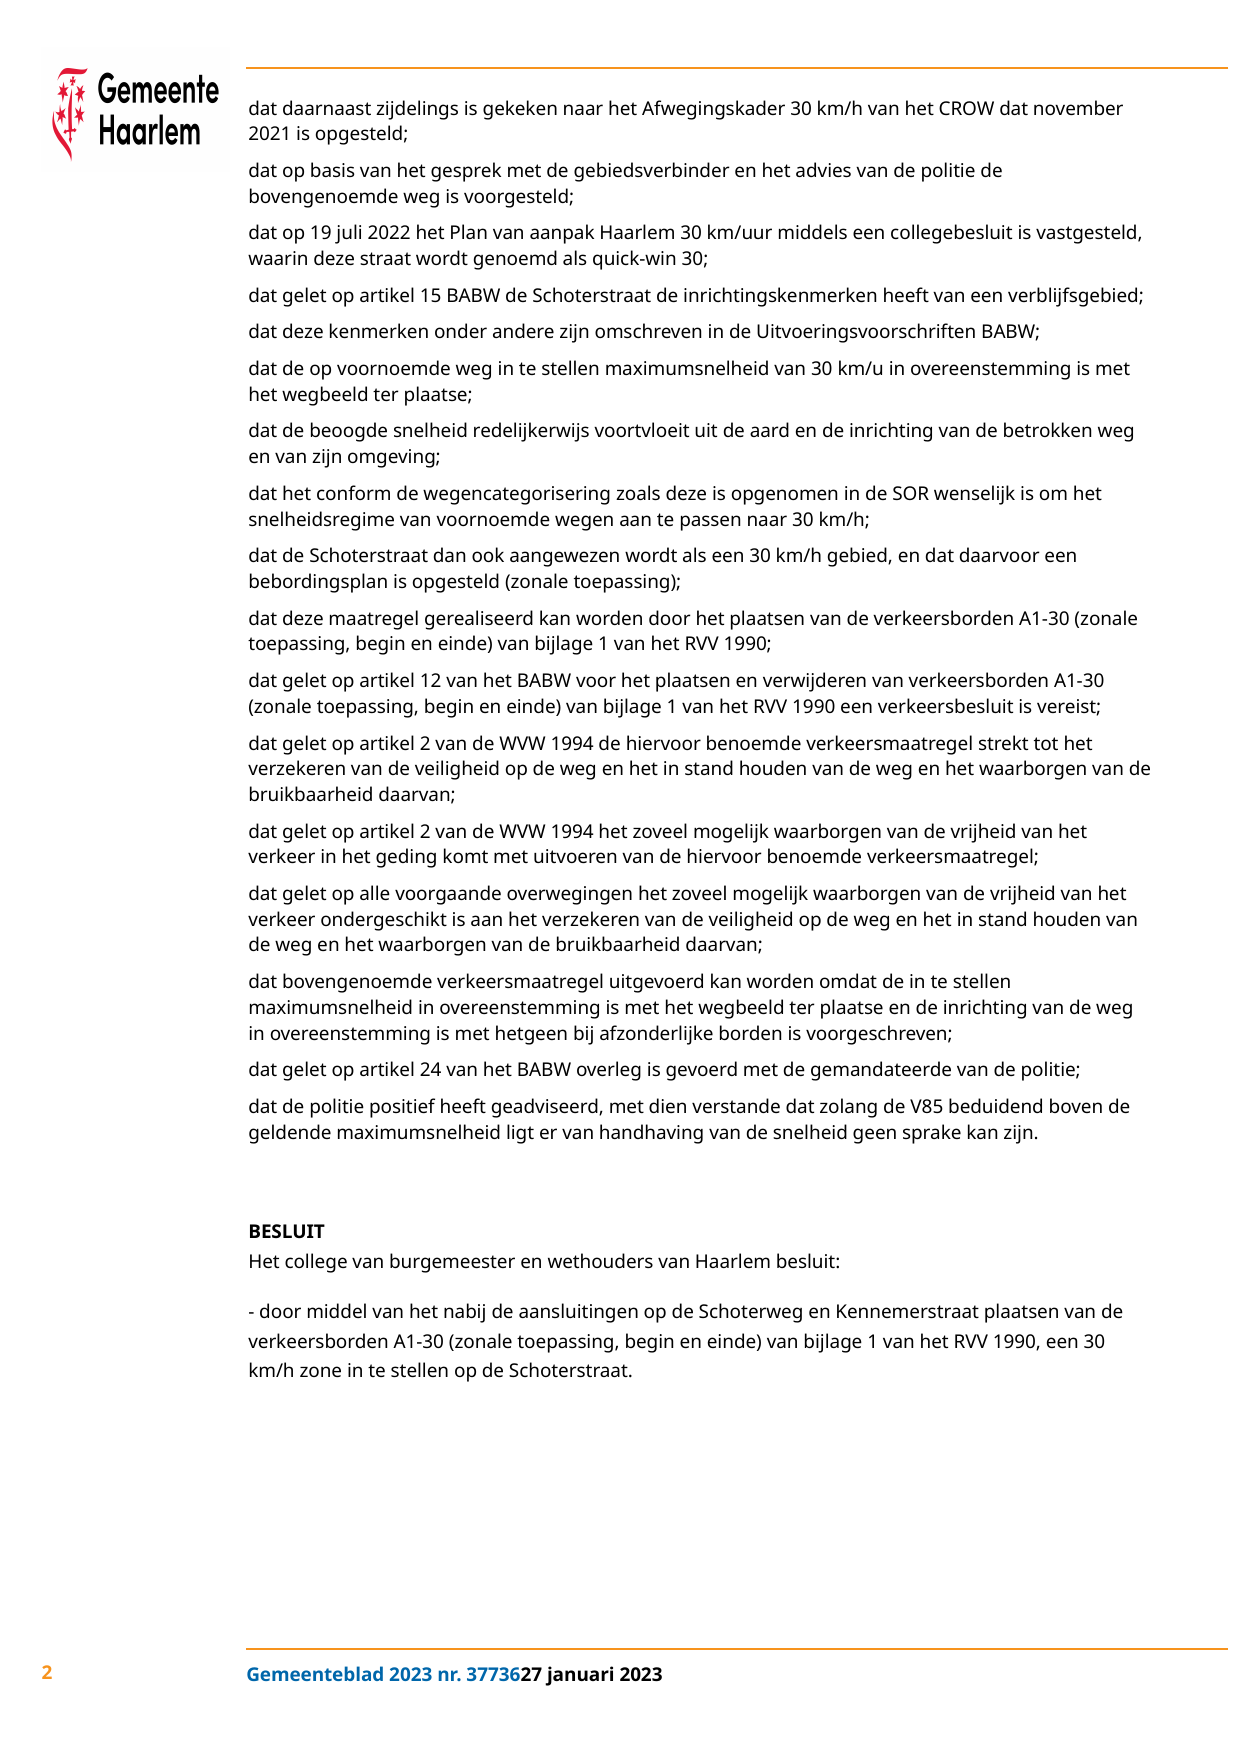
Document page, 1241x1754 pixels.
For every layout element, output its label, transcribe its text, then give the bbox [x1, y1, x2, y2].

picture [41, 47, 231, 172]
text dat de beoogde snelheid redelijkerwijs voortvloeit uit de aard en de inrichting van de betrokken weg en van zijn omgeving; [248, 418, 1152, 469]
text dat gelet op artikel 2 van de WVW 1994 het zoveel mogelijk waarborgen van de vrijheid van het verkeer in het geding komt met uitvoeren van de hiervoor benoemde verkeersmaatregel; [248, 818, 1152, 869]
text dat het conform de wegencategorisering zoals deze is opgenomen in de SOR wenselijk is om het snelheidsregime van voornoemde wegen aan te passen naar 30 km/h; [248, 480, 1152, 532]
text dat gelet op artikel 2 van de WVW 1994 de hiervoor benoemde verkeersmaatregel strekt tot het verzekeren van de veiligheid op de weg en het in stand houden van de weg en het waarborgen van de bruikbaarheid daarvan; [248, 730, 1152, 807]
text dat daarnaast zijdelings is gekeken naar het Afwegingskader 30 km/h van het CROW dat november 2021 is opgesteld; [248, 95, 1152, 146]
text BESLUIT [248, 1218, 1152, 1244]
text dat deze kenmerken onder andere zijn omschreven in de Uitvoeringsvoorschriften BABW; [248, 319, 1152, 344]
text Het college van burgemeester en wethouders van Haarlem besluit: [248, 1248, 1152, 1273]
text dat de politie positief heeft geadviseerd, met dien verstande dat zolang de V85 beduidend boven de geldende maximumsnelheid ligt er van handhaving van de snelheid geen sprake kan zijn. [248, 1093, 1152, 1144]
text dat gelet op alle voorgaande overwegingen het zoveel mogelijk waarborgen van de vrijheid van het verkeer ondergeschikt is aan het verzekeren van de veiligheid op de weg en het in stand houden van de weg en het waarborgen van de bruikbaarheid daarvan; [248, 880, 1152, 957]
text dat op 19 juli 2022 het Plan van aanpak Haarlem 30 km/uur middels een collegebesluit is vastgesteld, waarin deze straat wordt genoemd als quick-win 30; [248, 219, 1152, 271]
text dat gelet op artikel 15 BABW de Schoterstraat de inrichtingskenmerken heeft van een verblijfsgebied; [248, 282, 1152, 308]
text - door middel van het nabij de aansluitingen op de Schoterweg en Kennemerstraat plaatsen van de verkeersborden A1-30 (zonale toepassing, begin en einde) van bijlage 1 van het RVV 1990, een 30 km/h zone in te stellen op de Schoterstraat. [248, 1298, 1152, 1383]
text dat bovengenoemde verkeersmaatregel uitgevoerd kan worden omdat de in te stellen maximumsnelheid in overeenstemming is met het wegbeeld ter plaatse en de inrichting van de weg in overeenstemming is met hetgeen bij afzonderlijke borden is voorgeschreven; [248, 968, 1152, 1046]
text dat op basis van het gesprek met de gebiedsverbinder en het advies van de politie de bovengenoemde weg is voorgesteld; [248, 157, 1152, 209]
text dat de Schoterstraat dan ook aangewezen wordt als een 30 km/h gebied, en dat daarvoor een bebordingsplan is opgesteld (zonale toepassing); [248, 542, 1152, 594]
text dat gelet op artikel 12 van het BABW voor het plaatsen en verwijderen van verkeersborden A1-30 (zonale toepassing, begin en einde) van bijlage 1 van het RVV 1990 een verkeersbesluit is vereist; [248, 667, 1152, 719]
text dat gelet op artikel 24 van het BABW overleg is gevoerd met de gemandateerde van de politie; [248, 1056, 1152, 1082]
text dat deze maatregel gerealiseerd kan worden door het plaatsen van de verkeersborden A1-30 (zonale toepassing, begin en einde) van bijlage 1 van het RVV 1990; [248, 605, 1152, 656]
text dat de op voornoemde weg in te stellen maximumsnelheid van 30 km/u in overeenstemming is met het wegbeeld ter plaatse; [248, 355, 1152, 407]
